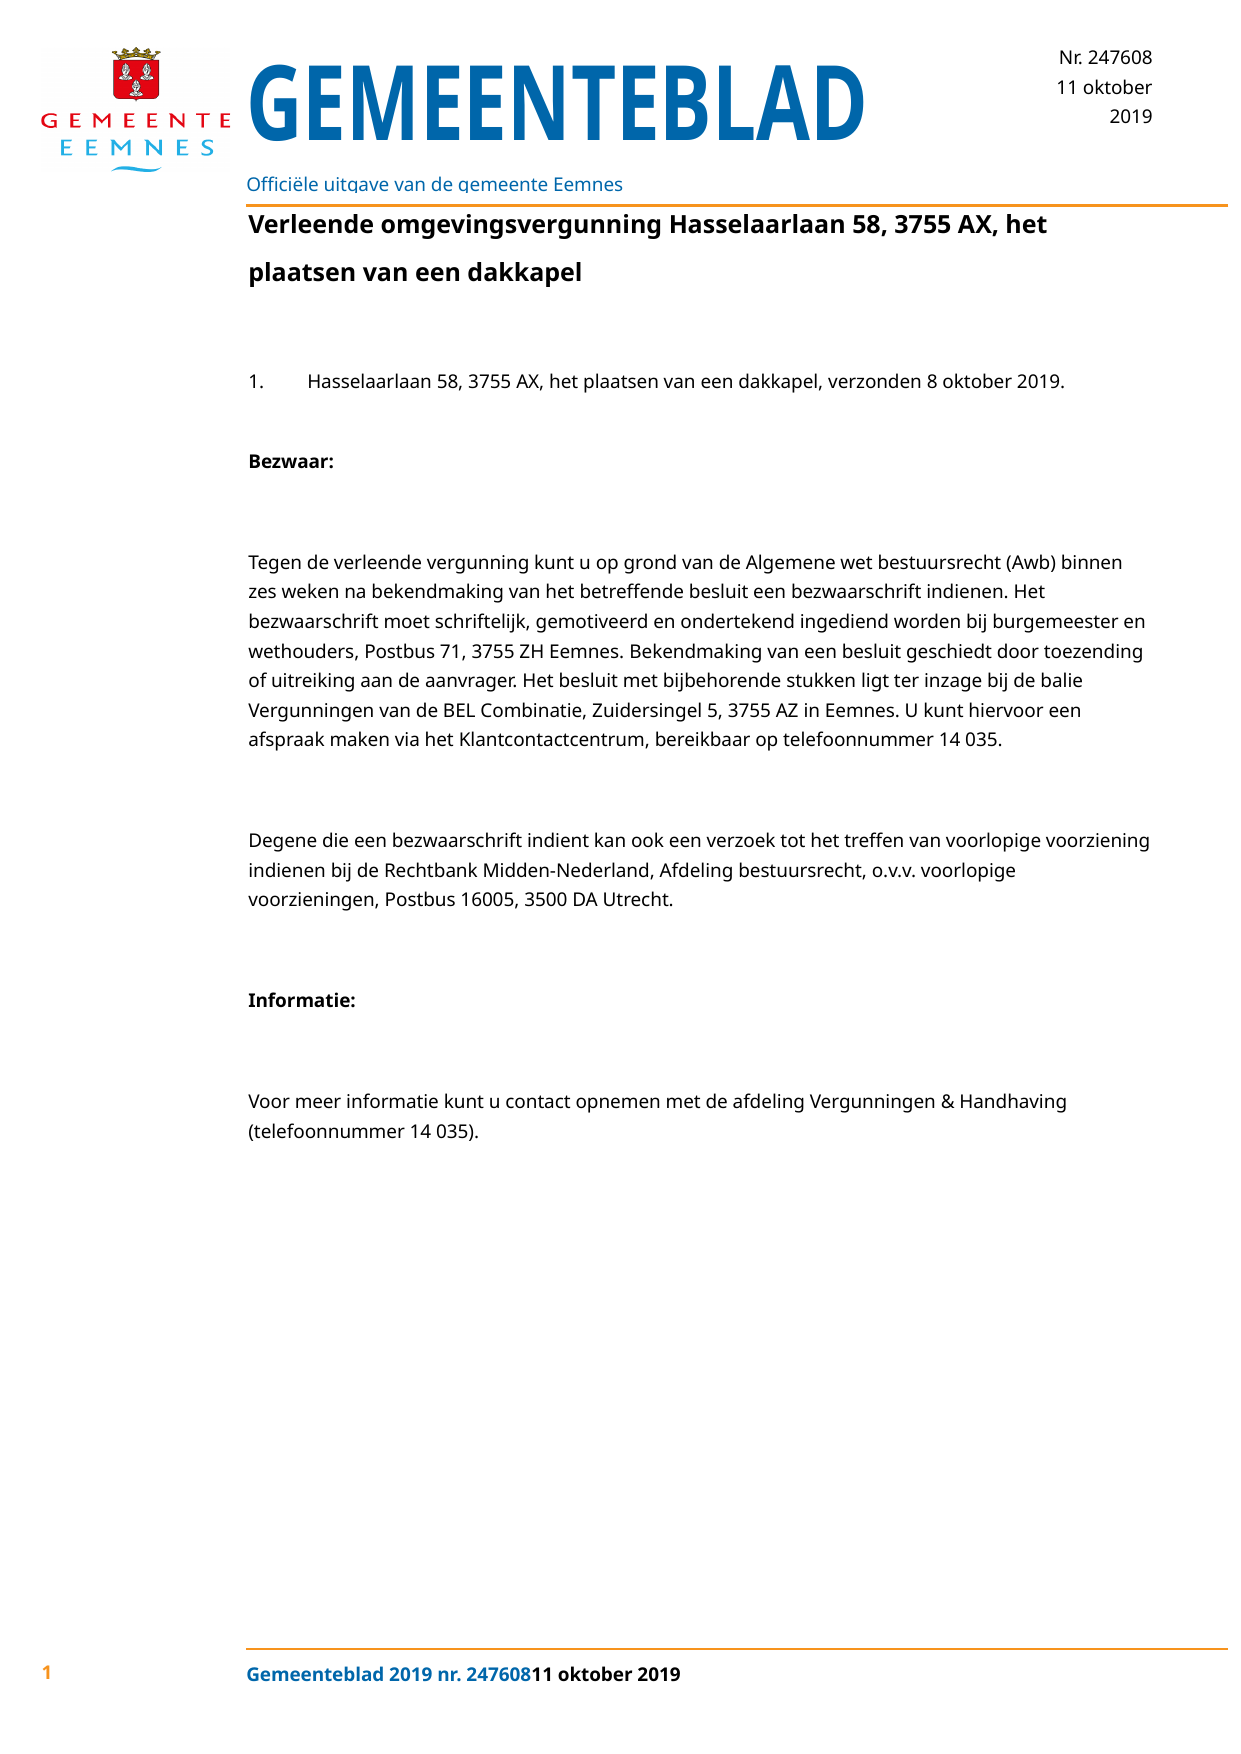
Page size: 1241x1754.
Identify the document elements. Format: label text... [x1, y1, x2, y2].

text Bezwaar: [248, 448, 1152, 474]
list Hasselaarlaan 58, 3755 AX, het plaatsen van een dakkapel, verzonden 8 oktober 2019. [248, 368, 1152, 394]
text Verleende omgevingsvergunning Hasselaarlaan 58, 3755 AX, het plaatsen van een dakkapel [248, 207, 1152, 288]
text Tegen de verleende vergunning kunt u op grond van de Algemene wet bestuursrecht (Awb) binnen zes weken na bekendmaking van het betreffende besluit een bezwaarschrift indienen. Het bezwaarschrift moet schriftelijk, gemotiveerd en ondertekend ingediend worden bij burgemeester en wethouders, Postbus 71, 3755 ZH Eemnes. Bekendmaking van een besluit geschiedt door toezending of uitreiking aan de aanvrager. Het besluit met bijbehorende stukken ligt ter inzage bij de balie Vergunningen van de BEL Combinatie, Zuidersingel 5, 3755 AZ in Eemnes. U kunt hiervoor een afspraak maken via het Klantcontactcentrum, bereikbaar op telefoonnummer 14 035. [248, 549, 1152, 752]
picture [41, 47, 231, 172]
text Informatie: [248, 987, 1152, 1013]
text Degene die een bezwaarschrift indient kan ook een verzoek tot het treffen van voorlopige voorziening indienen bij de Rechtbank Midden-Nederland, Afdeling bestuursrecht, o.v.v. voorlopige voorzieningen, Postbus 16005, 3500 DA Utrecht. [248, 827, 1152, 912]
text Voor meer informatie kunt u contact opnemen met de afdeling Vergunningen & Handhaving (telefoonnummer 14 035). [248, 1088, 1152, 1144]
